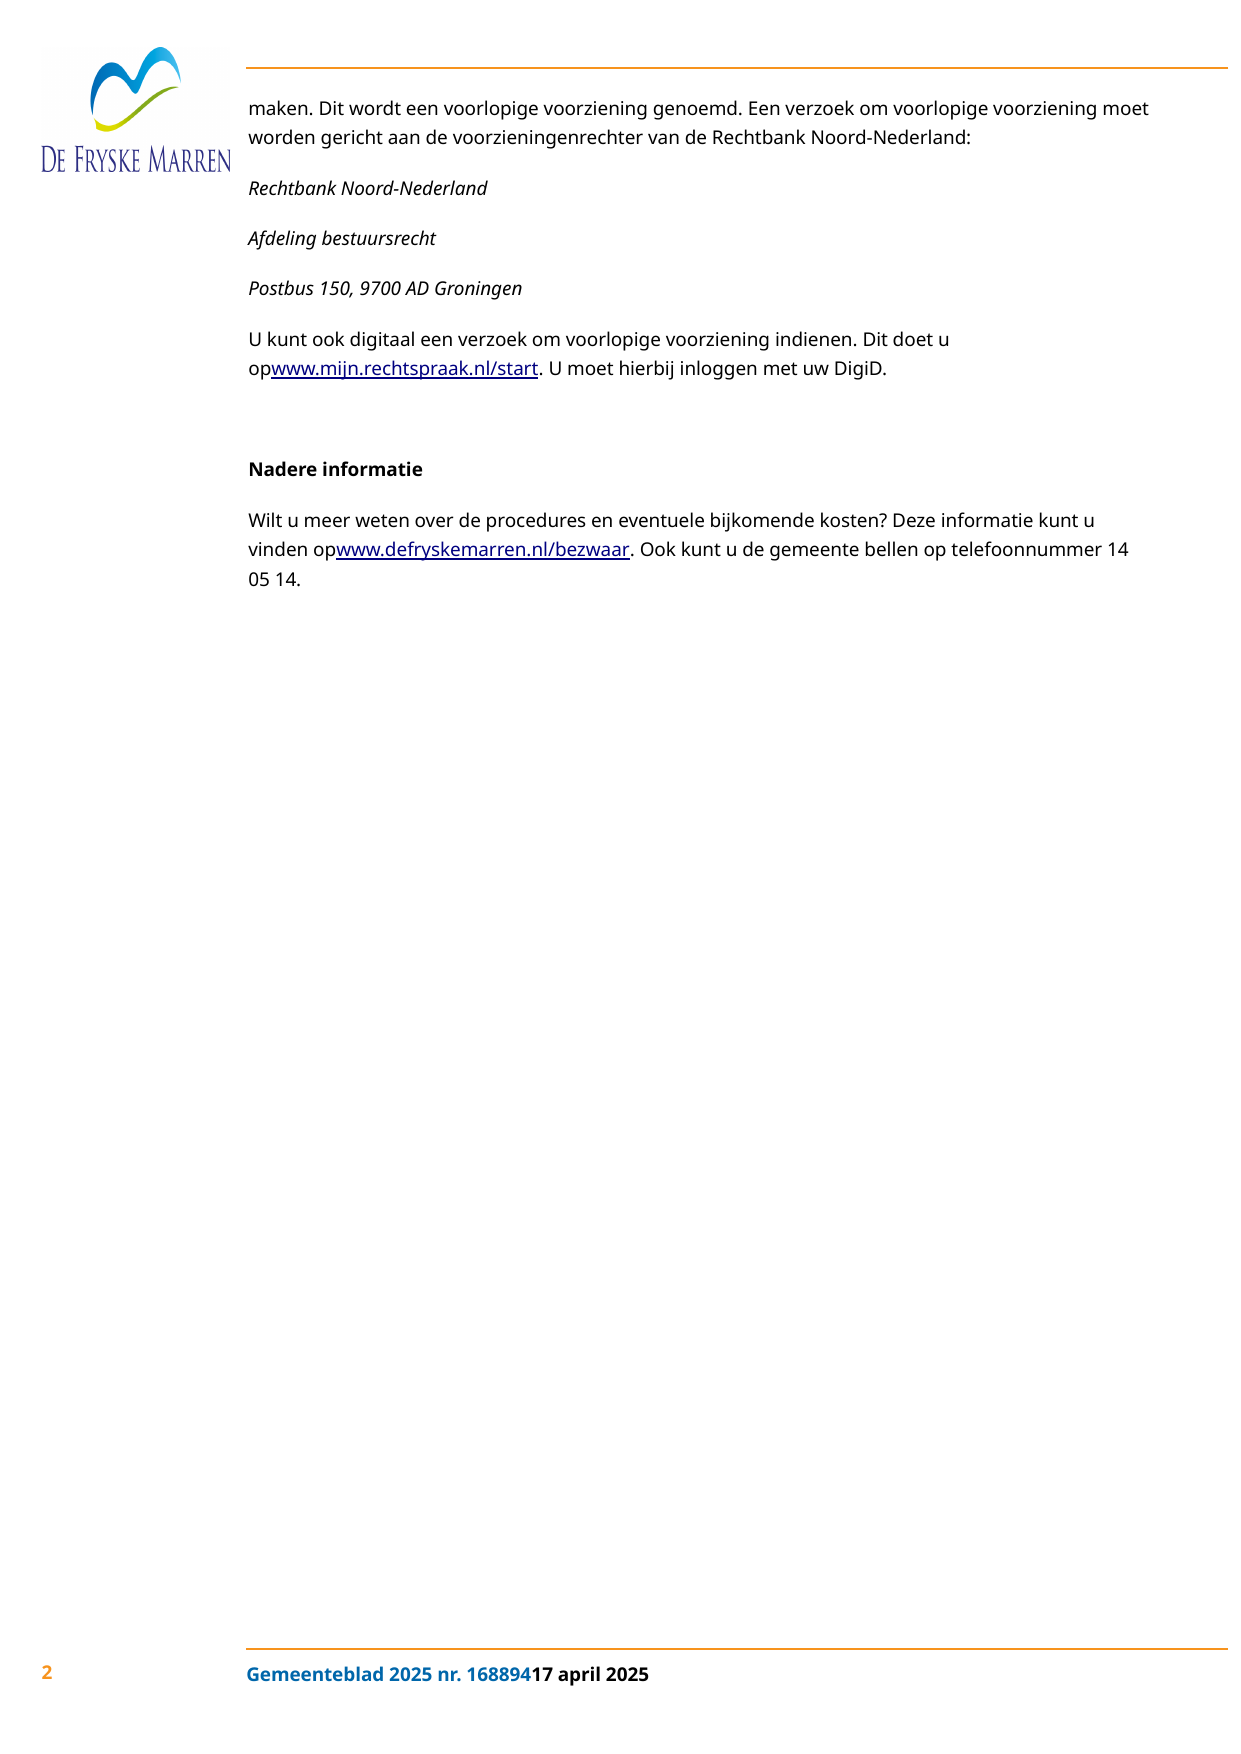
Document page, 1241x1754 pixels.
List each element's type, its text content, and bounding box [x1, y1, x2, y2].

text Afdeling bestuursrecht [248, 225, 1152, 251]
text Nadere informatie [248, 456, 1152, 482]
text Rechtbank Noord-Nederland [248, 175, 1152, 201]
text Postbus 150, 9700 AD Groningen [248, 276, 1152, 301]
text U kunt ook digitaal een verzoek om voorlopige voorziening indienen. Dit doet u opwww.mijn.rechtspraak.nl/start. U moet hierbij inloggen met uw DigiD. [248, 326, 1152, 381]
picture [41, 47, 231, 172]
text maken. Dit wordt een voorlopige voorziening genoemd. Een verzoek om voorlopige voorziening moet worden gericht aan de voorzieningenrechter van de Rechtbank Noord-Nederland: [248, 95, 1152, 150]
text Wilt u meer weten over de procedures en eventuele bijkomende kosten? Deze informatie kunt u vinden opwww.defryskemarren.nl/bezwaar. Ook kunt u de gemeente bellen op telefoonnummer 14 05 14. [248, 507, 1152, 592]
